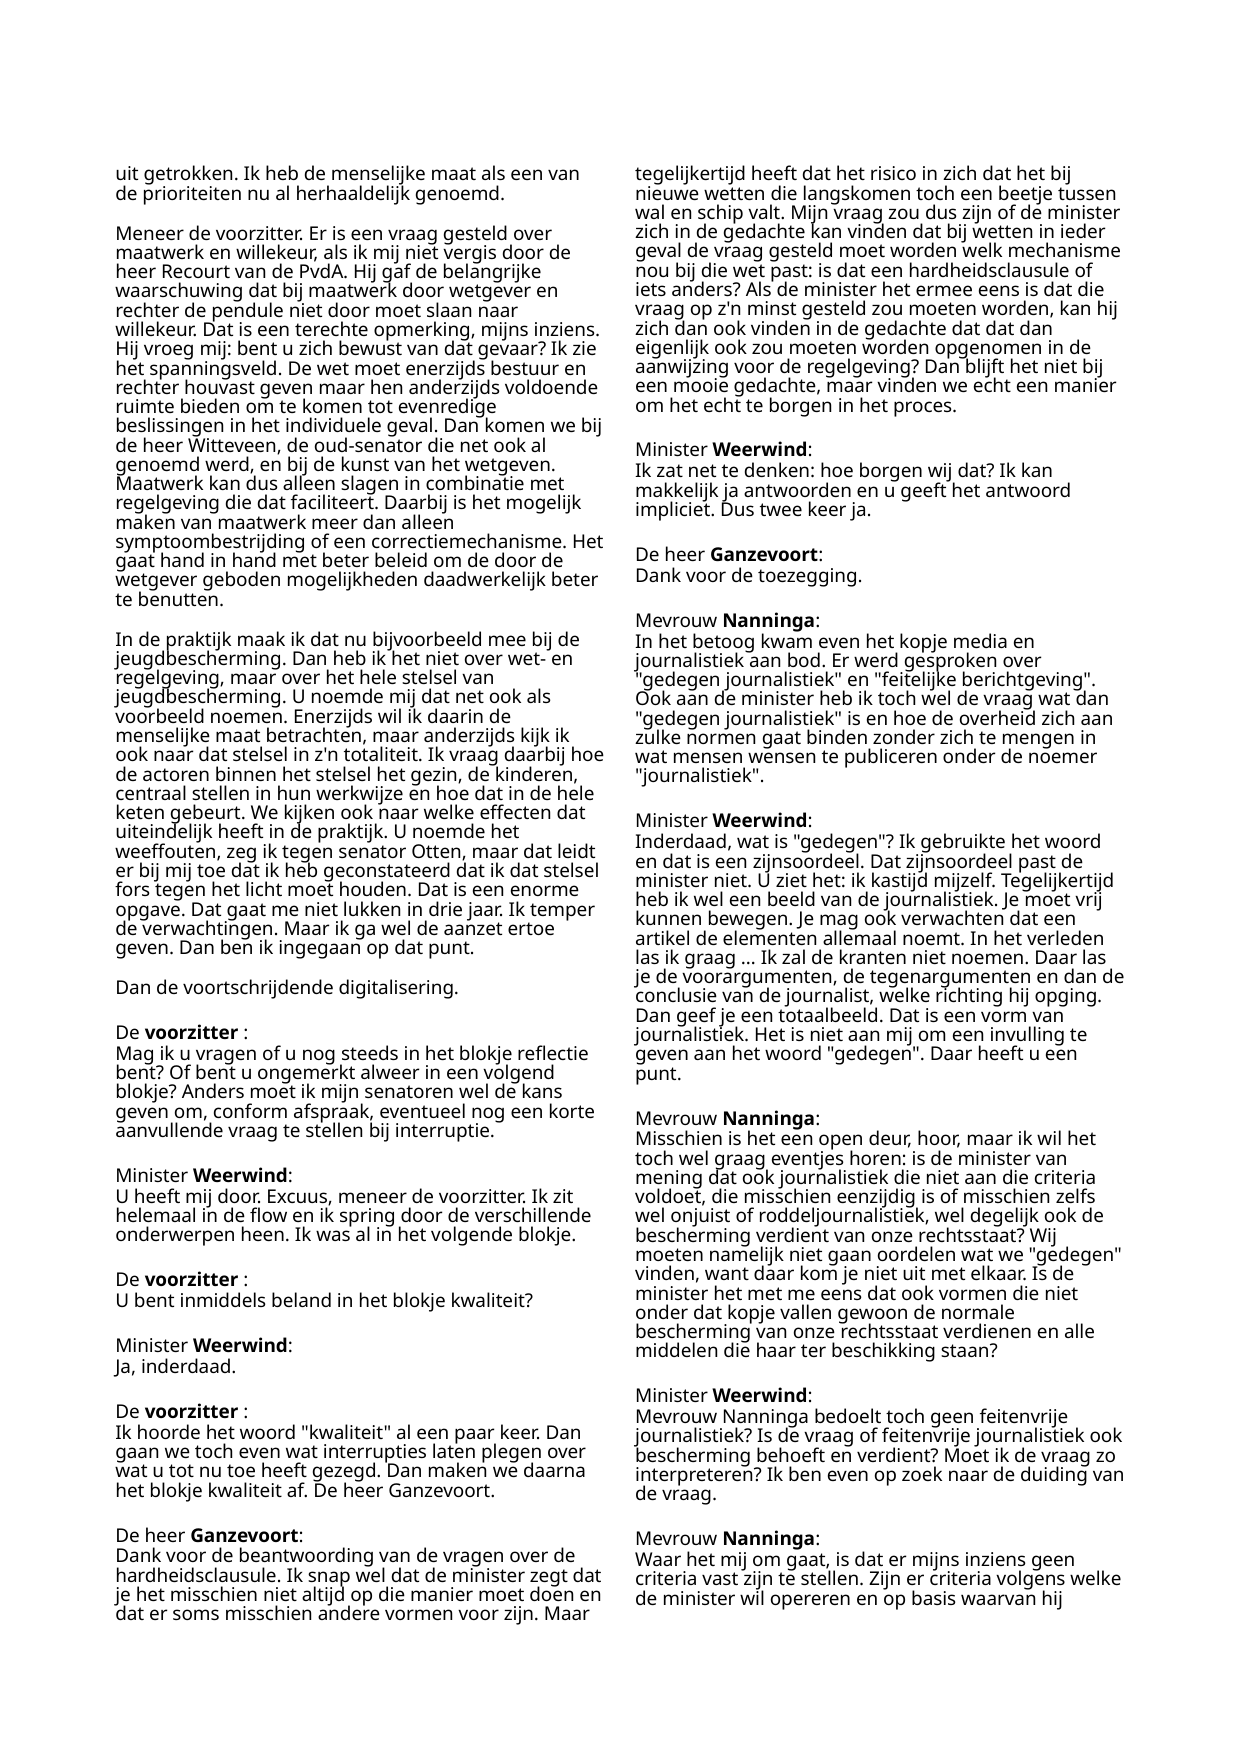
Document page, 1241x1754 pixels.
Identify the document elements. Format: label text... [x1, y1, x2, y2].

text In het betoog kwam even het kopje media en journalistiek aan bod. Er werd gesproken over "gedegen journalistiek" en "feitelijke berichtgeving". Ook aan de minister heb ik toch wel de vraag wat dan "gedegen journalistiek" is en hoe de overheid zich aan zulke normen gaat binden zonder zich te mengen in wat mensen wensen te publiceren onder de noemer "journalistiek". [635, 633, 1125, 787]
text Ik zat net te denken: hoe borgen wij dat? Ik kan makkelijk ja antwoorden en u geeft het antwoord impliciet. Dus twee keer ja. [635, 462, 1125, 520]
text Mevrouw Nanninga: [635, 1525, 1125, 1551]
text Mag ik u vragen of u nog steeds in het blokje reflectie bent? Of bent u ongemerkt alweer in een volgend blokje? Anders moet ik mijn senatoren wel de kans geven om, conform afspraak, eventueel nog een korte aanvullende vraag te stellen bij interruptie. [115, 1045, 605, 1141]
text Minister Weerwind: [115, 1332, 605, 1358]
text Minister Weerwind: [635, 437, 1125, 462]
text De voorzitter : [115, 1398, 605, 1424]
text uit getrokken. Ik heb de menselijke maat als een van de prioriteiten nu al herhaaldelijk genoemd. [115, 165, 605, 204]
text Mevrouw Nanninga bedoelt toch geen feitenvrije journalistiek? Is de vraag of feitenvrije journalistiek ook bescherming behoeft en verdient? Moet ik de vraag zo interpreteren? Ik ben even op zoek naar de duiding van de vraag. [635, 1408, 1125, 1504]
text De voorzitter : [115, 1019, 605, 1045]
text Waar het mij om gaat, is dat er mijns inziens geen criteria vast zijn te stellen. Zijn er criteria volgens welke de minister wil opereren en op basis waarvan hij [635, 1551, 1125, 1609]
text Minister Weerwind: [635, 1382, 1125, 1408]
text Meneer de voorzitter. Er is een vraag gesteld over maatwerk en willekeur, als ik mij niet vergis door de heer Recourt van de PvdA. Hij gaf de belangrijke waarschuwing dat bij maatwerk door wetgever en rechter de pendule niet door moet slaan naar willekeur. Dat is een terechte opmerking, mijns inziens. Hij vroeg mij: bent u zich bewust van dat gevaar? Ik zie het spanningsveld. De wet moet enerzijds bestuur en rechter houvast geven maar hen anderzijds voldoende ruimte bieden om te komen tot evenredige beslissingen in het individuele geval. Dan komen we bij de heer Witteveen, de oud-senator die net ook al genoemd werd, en bij de kunst van het wetgeven. Maatwerk kan dus alleen slagen in combinatie met regelgeving die dat faciliteert. Daarbij is het mogelijk maken van maatwerk meer dan alleen symptoombestrijding of een correctiemechanisme. Het gaat hand in hand met beter beleid om de door de wetgever geboden mogelijkheden daadwerkelijk beter te benutten. [115, 224, 605, 610]
text Dan de voortschrijdende digitalisering. [115, 979, 605, 998]
text Mevrouw Nanninga: [635, 1105, 1125, 1130]
text Ja, inderdaad. [115, 1358, 605, 1377]
text In de praktijk maak ik dat nu bijvoorbeeld mee bij de jeugdbescherming. Dan heb ik het niet over wet- en regelgeving, maar over het hele stelsel van jeugdbescherming. U noemde mij dat net ook als voorbeeld noemen. Enerzijds wil ik daarin de menselijke maat betrachten, maar anderzijds kijk ik ook naar dat stelsel in z'n totaliteit. Ik vraag daarbij hoe de actoren binnen het stelsel het gezin, de kinderen, centraal stellen in hun werkwijze en hoe dat in de hele keten gebeurt. We kijken ook naar welke effecten dat uiteindelijk heeft in de praktijk. U noemde het weeffouten, zeg ik tegen senator Otten, maar dat leidt er bij mij toe dat ik heb geconstateerd dat ik dat stelsel fors tegen het licht moet houden. Dat is een enorme opgave. Dat gaat me niet lukken in drie jaar. Ik temper de verwachtingen. Maar ik ga wel de aanzet ertoe geven. Dan ben ik ingegaan op dat punt. [115, 631, 605, 958]
text Dank voor de beantwoording van de vragen over de hardheidsclausule. Ik snap wel dat de minister zegt dat je het misschien niet altijd op die manier moet doen en dat er soms misschien andere vormen voor zijn. Maar [115, 1547, 605, 1624]
text U heeft mij door. Excuus, meneer de voorzitter. Ik zit helemaal in de flow en ik spring door de verschillende onderwerpen heen. Ik was al in het volgende blokje. [115, 1188, 605, 1246]
text Misschien is het een open deur, hoor, maar ik wil het toch wel graag eventjes horen: is de minister van mening dat ook journalistiek die niet aan die criteria voldoet, die misschien eenzijdig is of misschien zelfs wel onjuist of roddeljournalistiek, wel degelijk ook de bescherming verdient van onze rechtsstaat? Wij moeten namelijk niet gaan oordelen wat we "gedegen" vinden, want daar kom je niet uit met elkaar. Is de minister het met me eens dat ook vormen die niet onder dat kopje vallen gewoon de normale bescherming van onze rechtsstaat verdienen en alle middelen die haar ter beschikking staan? [635, 1130, 1125, 1362]
text De voorzitter : [115, 1266, 605, 1292]
text De heer Ganzevoort: [115, 1522, 605, 1547]
text U bent inmiddels beland in het blokje kwaliteit? [115, 1292, 605, 1311]
text tegelijkertijd heeft dat het risico in zich dat het bij nieuwe wetten die langskomen toch een beetje tussen wal en schip valt. Mijn vraag zou dus zijn of de minister zich in de gedachte kan vinden dat bij wetten in ieder geval de vraag gesteld moet worden welk mechanisme nou bij die wet past: is dat een hardheidsclausule of iets anders? Als de minister het ermee eens is dat die vraag op z'n minst gesteld zou moeten worden, kan hij zich dan ook vinden in de gedachte dat dat dan eigenlijk ook zou moeten worden opgenomen in de aanwijzing voor de regelgeving? Dan blijft het niet bij een mooie gedachte, maar vinden we echt een manier om het echt te borgen in het proces. [635, 165, 1125, 416]
text Minister Weerwind: [115, 1162, 605, 1188]
text De heer Ganzevoort: [635, 541, 1125, 567]
text Minister Weerwind: [635, 808, 1125, 833]
text Dank voor de toezegging. [635, 567, 1125, 586]
text Mevrouw Nanninga: [635, 607, 1125, 633]
text Ik hoorde het woord "kwaliteit" al een paar keer. Dan gaan we toch even wat interrupties laten plegen over wat u tot nu toe heeft gezegd. Dan maken we daarna het blokje kwaliteit af. De heer Ganzevoort. [115, 1424, 605, 1501]
text Inderdaad, wat is "gedegen"? Ik gebruikte het woord en dat is een zijnsoordeel. Dat zijnsoordeel past de minister niet. U ziet het: ik kastijd mijzelf. Tegelijkertijd heb ik wel een beeld van de journalistiek. Je moet vrij kunnen bewegen. Je mag ook verwachten dat een artikel de elementen allemaal noemt. In het verleden las ik graag … Ik zal de kranten niet noemen. Daar las je de voorargumenten, de tegenargumenten en dan de conclusie van de journalist, welke richting hij opging. Dan geef je een totaalbeeld. Dat is een vorm van journalistiek. Het is niet aan mij om een invulling te geven aan het woord "gedegen". Daar heeft u een punt. [635, 833, 1125, 1084]
